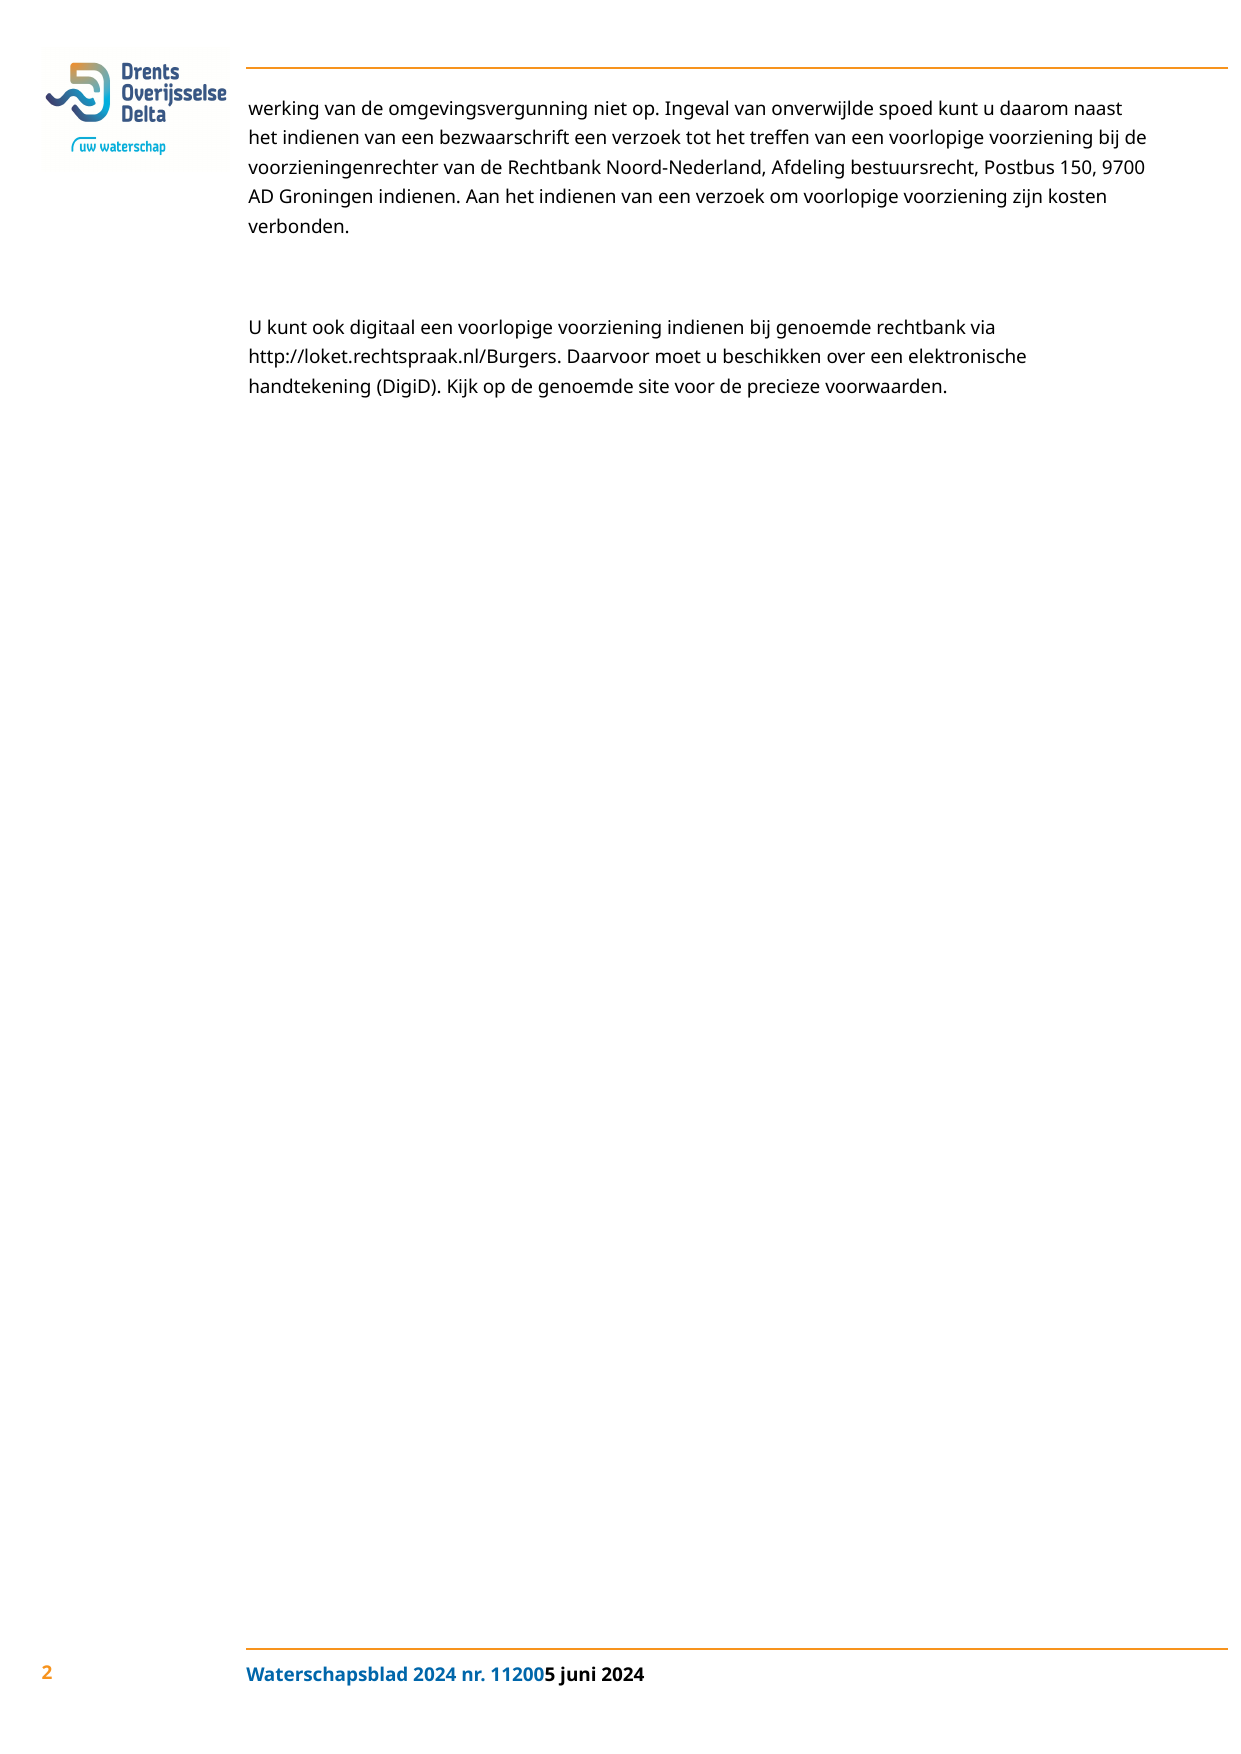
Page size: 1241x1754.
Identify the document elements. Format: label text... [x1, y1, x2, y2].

text werking van de omgevingsvergunning niet op. Ingeval van onverwijlde spoed kunt u daarom naast het indienen van een bezwaarschrift een verzoek tot het treffen van een voorlopige voorziening bij de voorzieningenrechter van de Rechtbank Noord-Nederland, Afdeling bestuursrecht, Postbus 150, 9700 AD Groningen indienen. Aan het indienen van een verzoek om voorlopige voorziening zijn kosten verbonden. [248, 95, 1152, 239]
picture [41, 47, 231, 172]
text U kunt ook digitaal een voorlopige voorziening indienen bij genoemde rechtbank via http://loket.rechtspraak.nl/Burgers. Daarvoor moet u beschikken over een elektronische handtekening (DigiD). Kijk op de genoemde site voor de precieze voorwaarden. [248, 314, 1152, 399]
